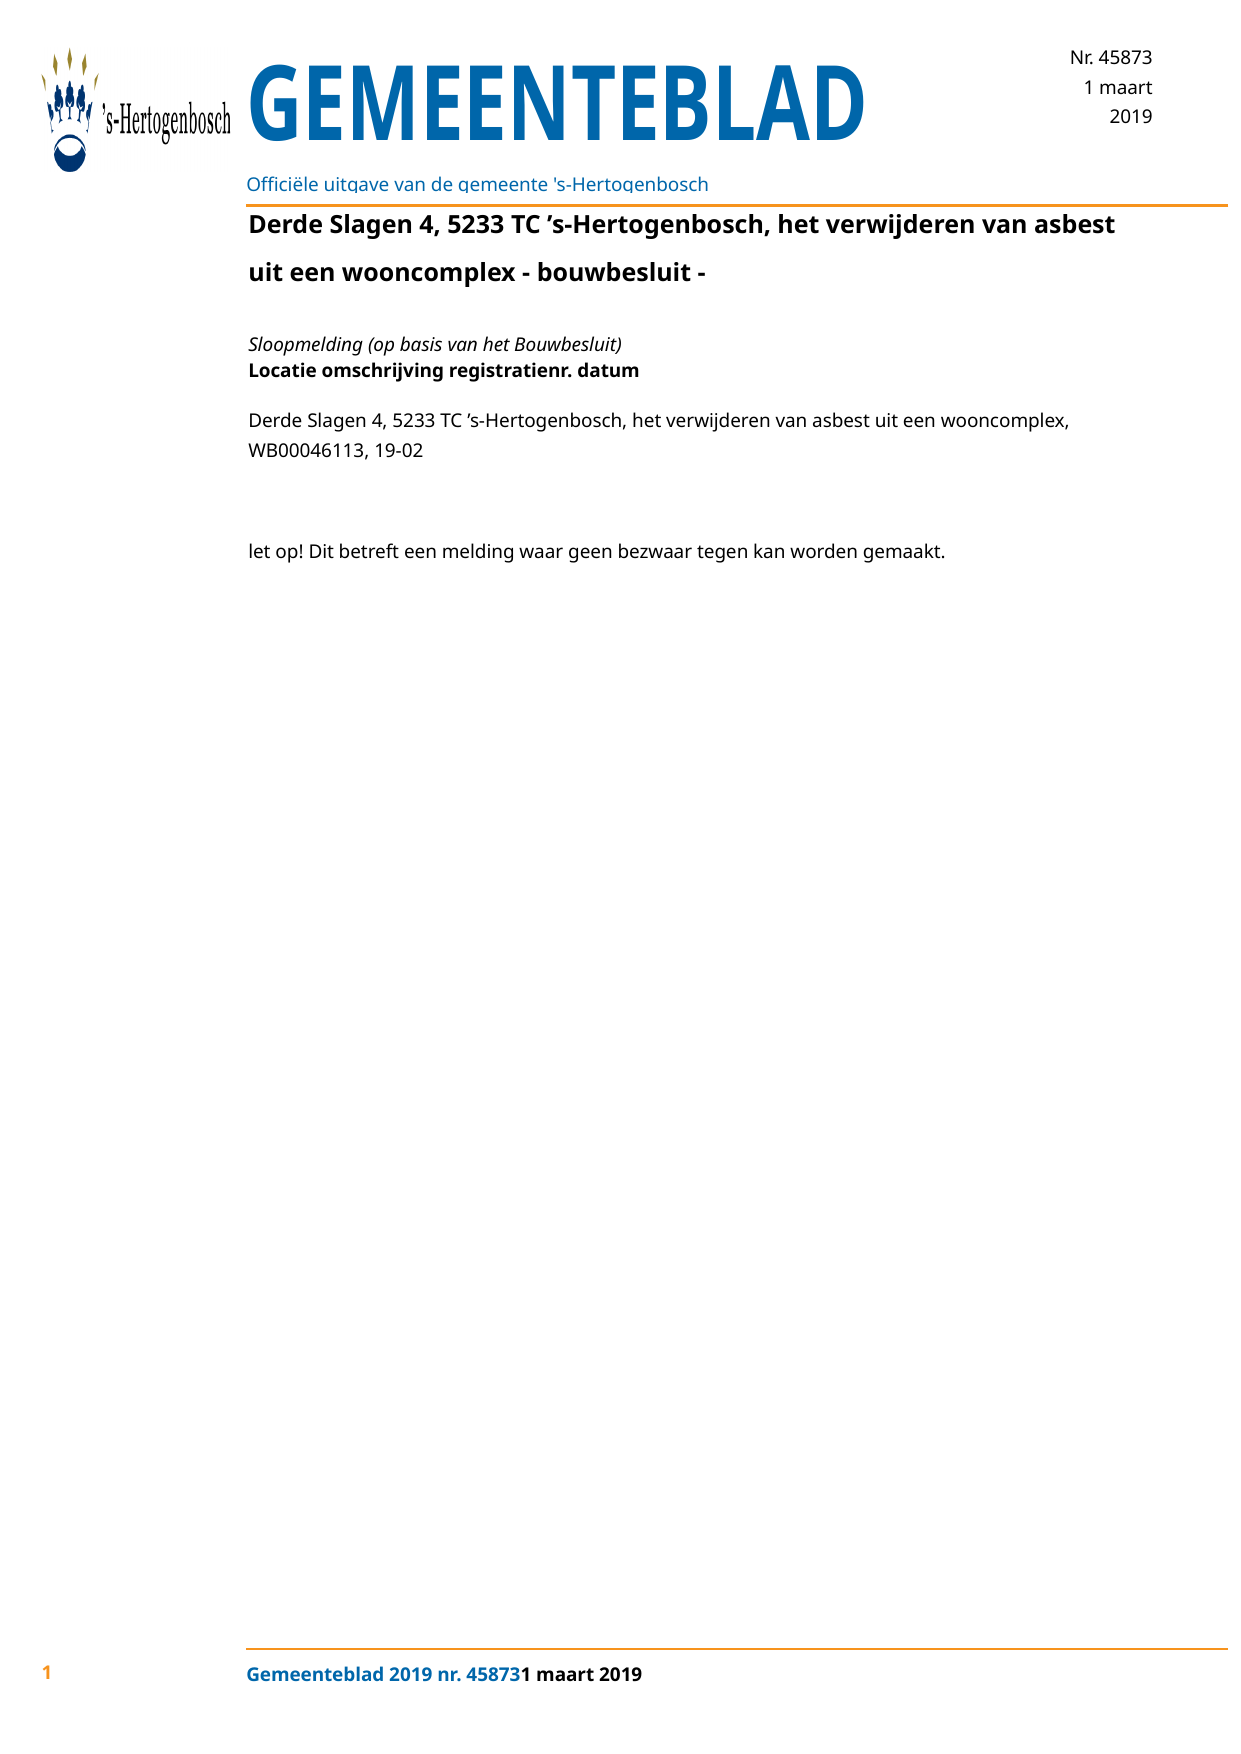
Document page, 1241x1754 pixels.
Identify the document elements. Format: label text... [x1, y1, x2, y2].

text Derde Slagen 4, 5233 TC ’s-Hertogenbosch, het verwijderen van asbest uit een wooncomplex - bouwbesluit - [248, 207, 1152, 288]
picture [41, 47, 231, 172]
text let op! Dit betreft een melding waar geen bezwaar tegen kan worden gemaakt. [248, 538, 1152, 564]
text Sloopmelding (op basis van het Bouwbesluit) [248, 331, 1152, 357]
text Derde Slagen 4, 5233 TC ’s-Hertogenbosch, het verwijderen van asbest uit een wooncomplex, WB00046113, 19-02 [248, 408, 1152, 463]
text Locatie omschrijving registratienr. datum [248, 357, 1152, 383]
